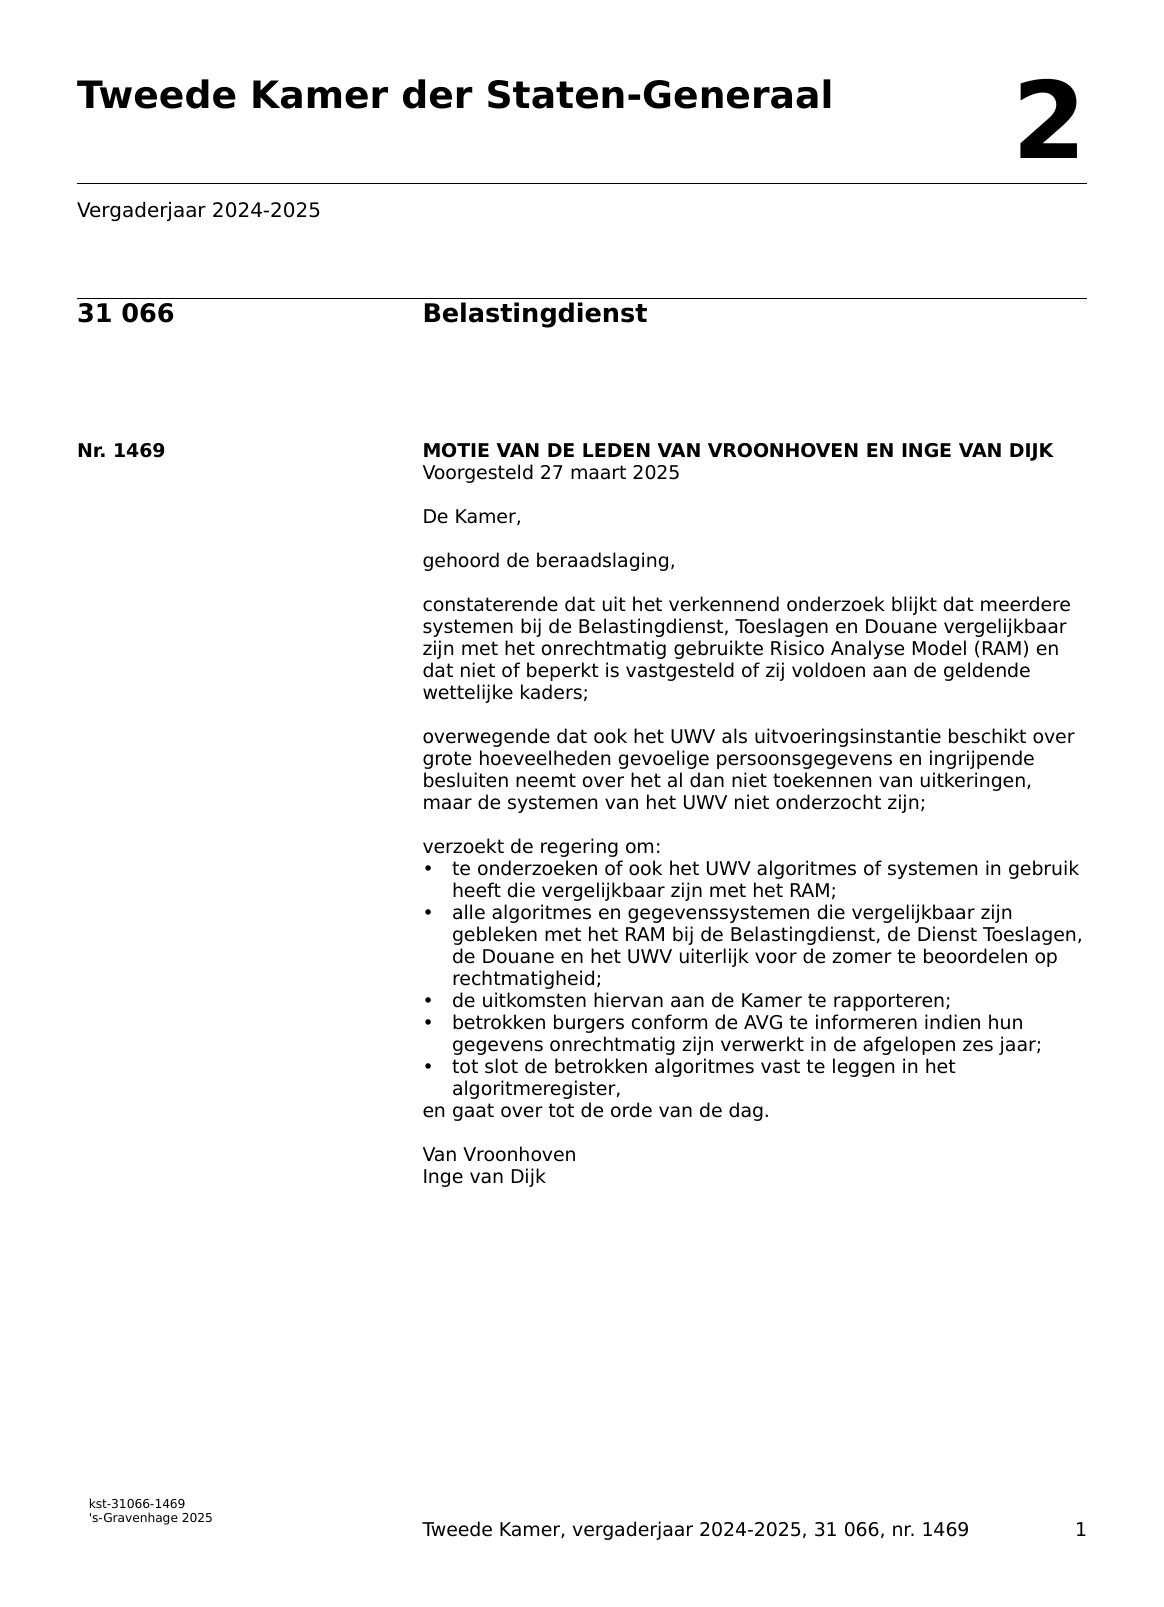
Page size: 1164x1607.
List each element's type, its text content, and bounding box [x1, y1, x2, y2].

text kst-31066-1469 [88, 1497, 323, 1511]
text Inge van Dijk [422, 1166, 1087, 1188]
text • de uitkomsten hiervan aan de Kamer te rapporteren; [422, 990, 1087, 1012]
text overwegende dat ook het UWV als uitvoeringsinstantie beschikt over grote hoeveelheden gevoelige persoonsgegevens en ingrijpende besluiten neemt over het al dan niet toekennen van uitkeringen, maar de systemen van het UWV niet onderzocht zijn; [422, 726, 1087, 814]
text gehoord de beraadslaging, [422, 550, 1087, 572]
text Van Vroonhoven [422, 1144, 1087, 1166]
text • te onderzoeken of ook het UWV algoritmes of systemen in gebruik heeft die vergelijkbaar zijn met het RAM; [422, 858, 1087, 902]
text • tot slot de betrokken algoritmes vast te leggen in het algoritmeregister, [422, 1056, 1087, 1100]
subtitle 31 066 Belastingdienst [77, 299, 1087, 329]
text De Kamer, [422, 506, 1087, 528]
text en gaat over tot de orde van de dag. [422, 1100, 1087, 1122]
text 's-Gravenhage 2025 [88, 1511, 323, 1525]
table_header Tweede Kamer der Staten-Generaal [77, 59, 886, 183]
table_cell Vergaderjaar 2024-2025 [77, 184, 1087, 298]
text • betrokken burgers conform de AVG te informeren indien hun gegevens onrechtmatig zijn verwerkt in de afgelopen zes jaar; [422, 1012, 1087, 1056]
text • alle algoritmes en gegevenssystemen die vergelijkbaar zijn gebleken met het RAM bij de Belastingdienst, de Dienst Toeslagen, de Douane en het UWV uiterlijk voor de zomer te beoordelen op rechtmatigheid; [422, 902, 1087, 990]
subtitle Nr. 1469 MOTIE VAN DE LEDEN VAN VROONHOVEN EN INGE VAN DIJK [77, 440, 1087, 462]
text constaterende dat uit het verkennend onderzoek blijkt dat meerdere systemen bij de Belastingdienst, Toeslagen en Douane vergelijkbaar zijn met het onrechtmatig gebruikte Risico Analyse Model (RAM) en dat niet of beperkt is vastgesteld of zij voldoen aan de geldende wettelijke kaders; [422, 594, 1087, 704]
table_header 2 [886, 59, 1087, 183]
text Voorgesteld 27 maart 2025 [422, 462, 1087, 484]
text verzoekt de regering om: [422, 836, 1087, 858]
